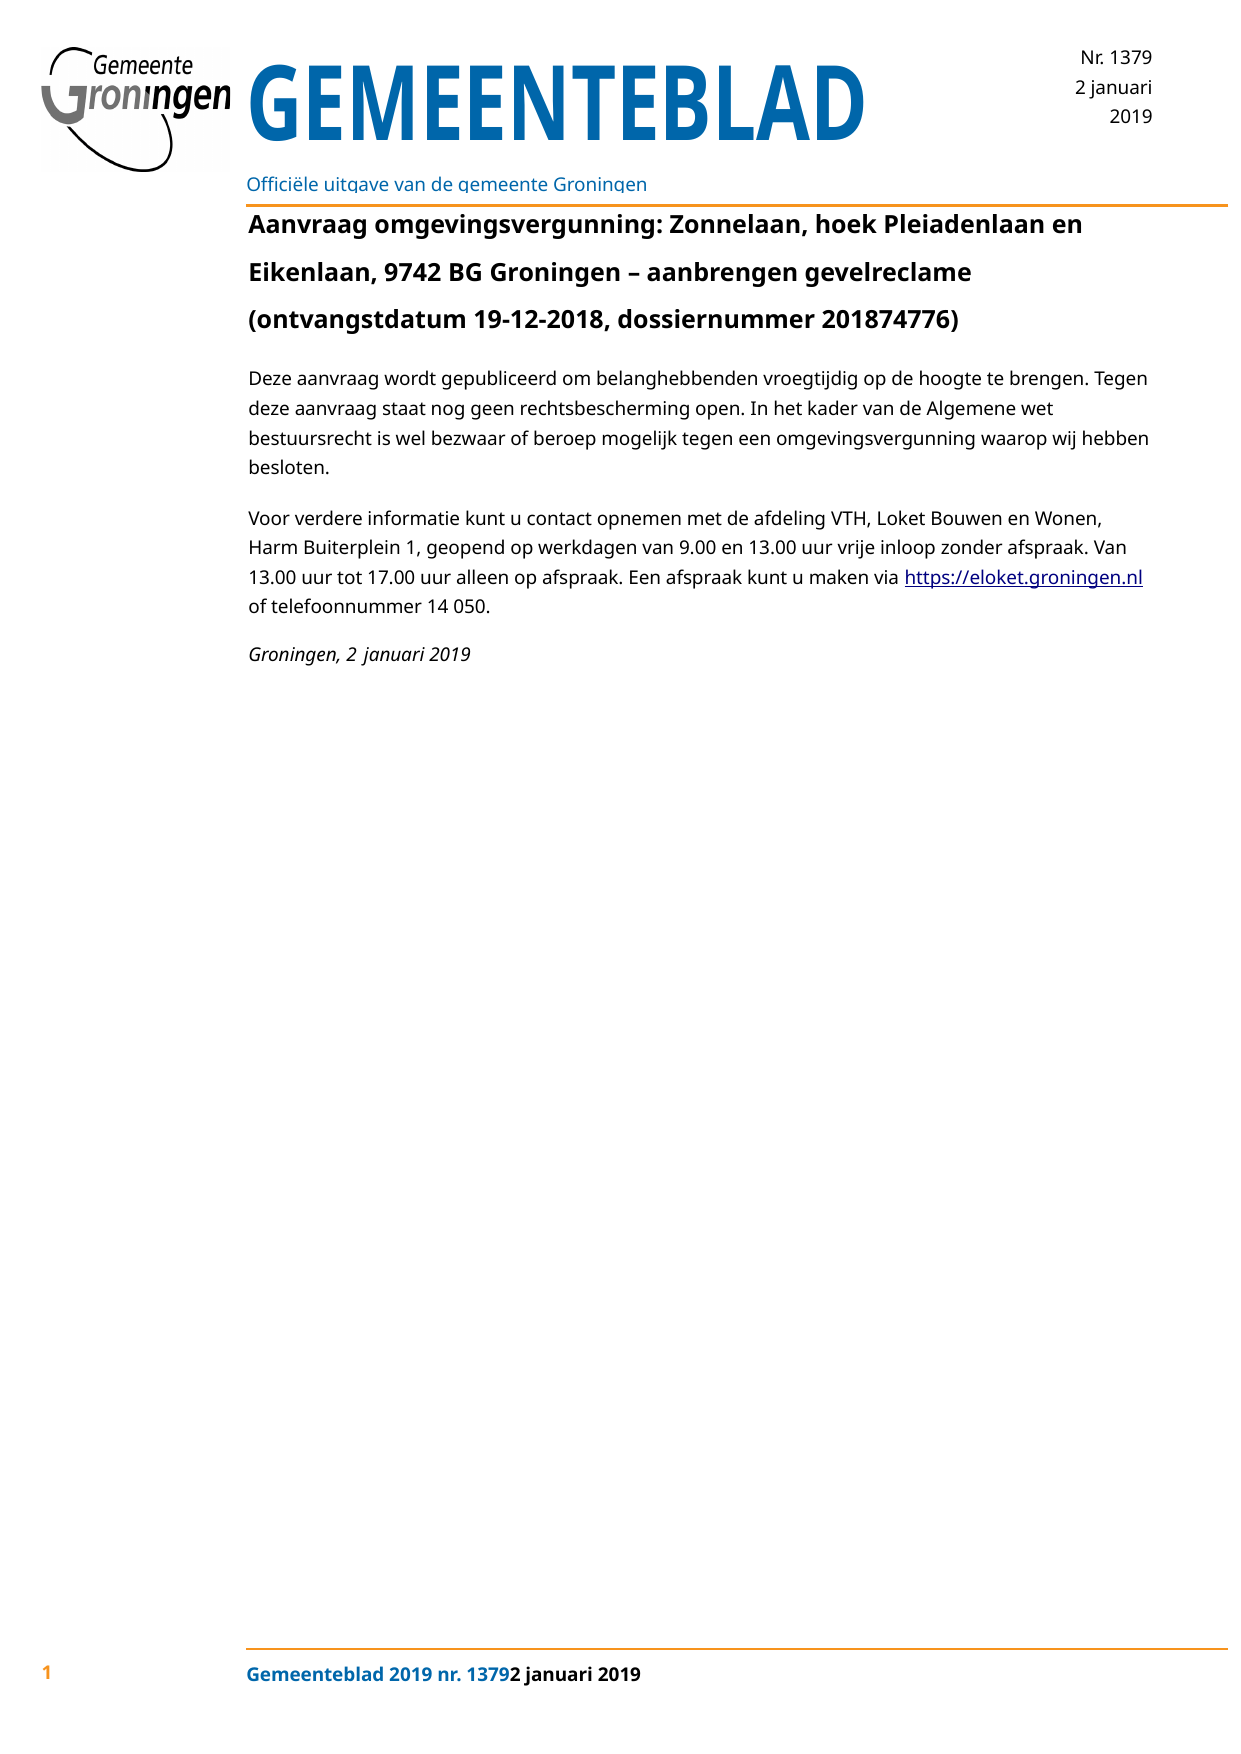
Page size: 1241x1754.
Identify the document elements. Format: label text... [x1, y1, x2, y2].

picture [41, 47, 231, 172]
text Aanvraag omgevingsvergunning: Zonnelaan, hoek Pleiadenlaan en Eikenlaan, 9742 BG Groningen – aanbrengen gevelreclame (ontvangstdatum 19-12-2018, dossiernummer 201874776) [248, 207, 1152, 336]
text Groningen, 2 januari 2019 [248, 641, 1152, 667]
text Voor verdere informatie kunt u contact opnemen met de afdeling VTH, Loket Bouwen en Wonen, Harm Buiterplein 1, geopend op werkdagen van 9.00 en 13.00 uur vrije inloop zonder afspraak. Van 13.00 uur tot 17.00 uur alleen op afspraak. Een afspraak kunt u maken via https://eloket.groningen.nl of telefoonnummer 14 050. [248, 505, 1152, 619]
text Deze aanvraag wordt gepubliceerd om belanghebbenden vroegtijdig op de hoogte te brengen. Tegen deze aanvraag staat nog geen rechtsbescherming open. In het kader van de Algemene wet bestuursrecht is wel bezwaar of beroep mogelijk tegen een omgevingsvergunning waarop wij hebben besloten. [248, 366, 1152, 480]
